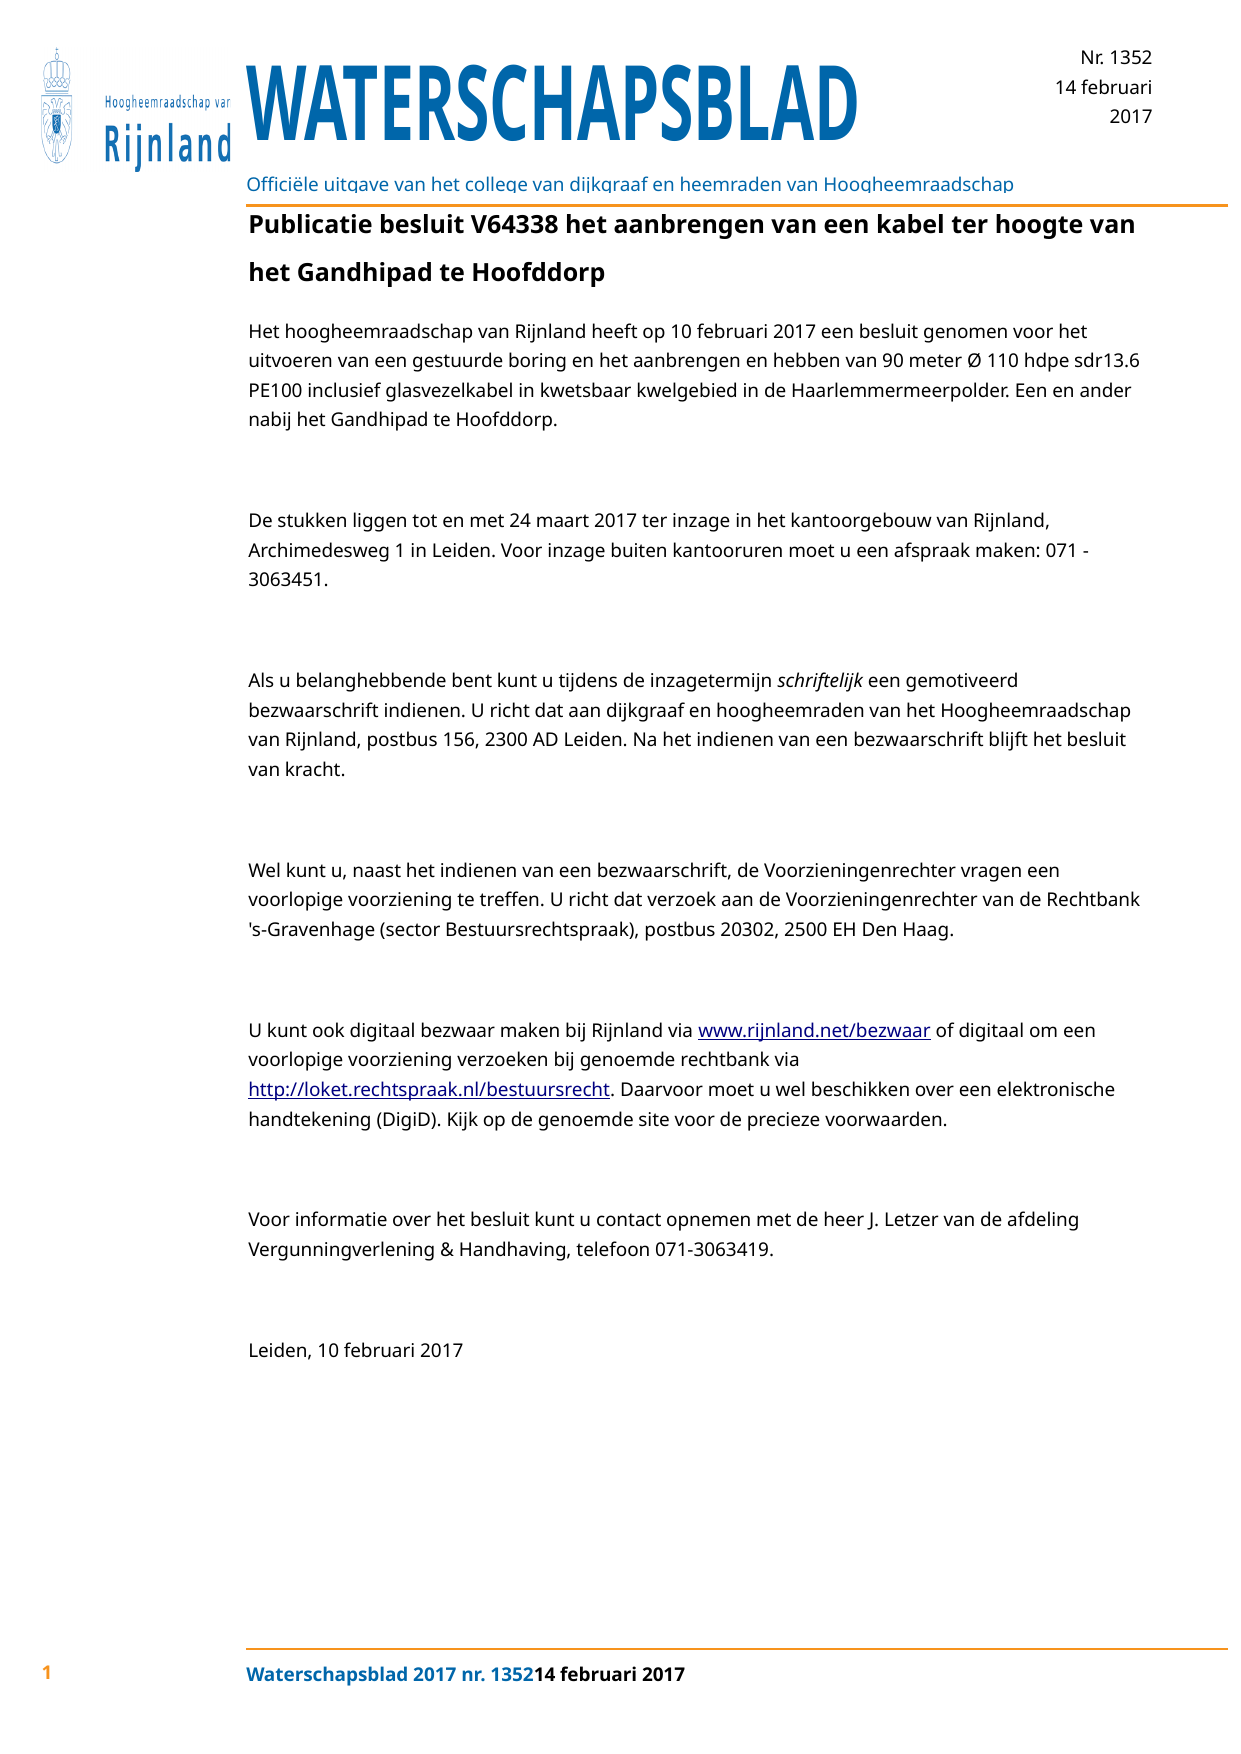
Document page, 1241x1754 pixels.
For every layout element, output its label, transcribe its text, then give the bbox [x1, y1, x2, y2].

text Leiden, 10 februari 2017 [248, 1337, 1152, 1363]
text De stukken liggen tot en met 24 maart 2017 ter inzage in het kantoorgebouw van Rijnland, Archimedesweg 1 in Leiden. Voor inzage buiten kantooruren moet u een afspraak maken: 071 - 3063451. [248, 507, 1152, 592]
text Als u belanghebbende bent kunt u tijdens de inzagetermijn schriftelijk een gemotiveerd bezwaarschrift indienen. U richt dat aan dijkgraaf en hoogheemraden van het Hoogheemraadschap van Rijnland, postbus 156, 2300 AD Leiden. Na het indienen van een bezwaarschrift blijft het besluit van kracht. [248, 667, 1152, 782]
picture [41, 47, 231, 172]
text Wel kunt u, naast het indienen van een bezwaarschrift, de Voorzieningenrechter vragen een voorlopige voorziening te treffen. U richt dat verzoek aan de Voorzieningenrechter van de Rechtbank 's-Gravenhage (sector Bestuursrechtspraak), postbus 20302, 2500 EH Den Haag. [248, 857, 1152, 942]
text U kunt ook digitaal bezwaar maken bij Rijnland via www.rijnland.net/bezwaar of digitaal om een voorlopige voorziening verzoeken bij genoemde rechtbank via http://loket.rechtspraak.nl/bestuursrecht. Daarvoor moet u wel beschikken over een elektronische handtekening (DigiD). Kijk op de genoemde site voor de precieze voorwaarden. [248, 1017, 1152, 1132]
text Voor informatie over het besluit kunt u contact opnemen met de heer J. Letzer van de afdeling Vergunningverlening & Handhaving, telefoon 071-3063419. [248, 1207, 1152, 1262]
text Het hoogheemraadschap van Rijnland heeft op 10 februari 2017 een besluit genomen voor het uitvoeren van een gestuurde boring en het aanbrengen en hebben van 90 meter Ø 110 hdpe sdr13.6 PE100 inclusief glasvezelkabel in kwetsbaar kwelgebied in de Haarlemmermeerpolder. Een en ander nabij het Gandhipad te Hoofddorp. [248, 318, 1152, 432]
text Publicatie besluit V64338 het aanbrengen van een kabel ter hoogte van het Gandhipad te Hoofddorp [248, 207, 1152, 288]
